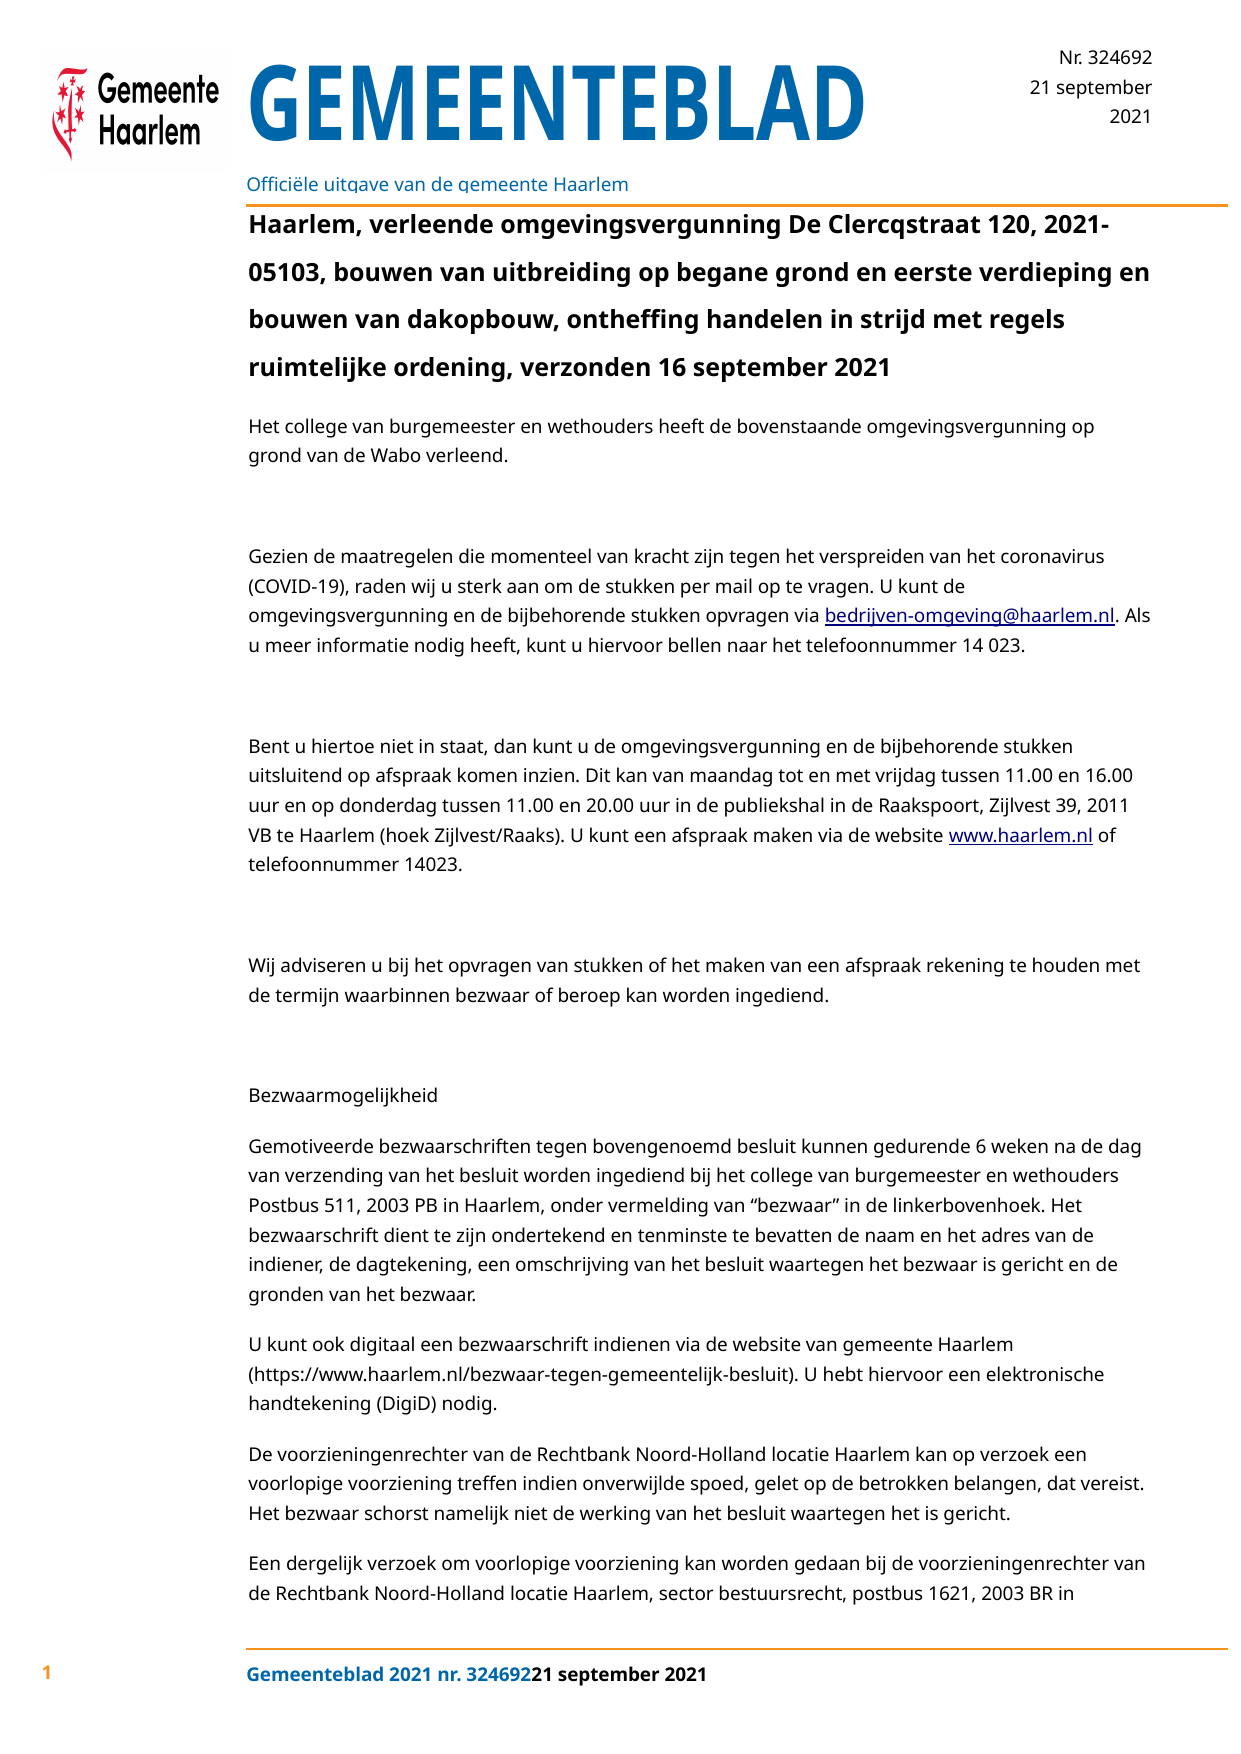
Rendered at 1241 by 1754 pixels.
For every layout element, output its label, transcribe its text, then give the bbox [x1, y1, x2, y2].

text Een dergelijk verzoek om voorlopige voorziening kan worden gedaan bij de voorzieningenrechter van de Rechtbank Noord-Holland locatie Haarlem, sector bestuursrecht, postbus 1621, 2003 BR in [248, 1551, 1152, 1606]
text Bent u hiertoe niet in staat, dan kunt u de omgevingsvergunning en de bijbehorende stukken uitsluitend op afspraak komen inzien. Dit kan van maandag tot en met vrijdag tussen 11.00 en 16.00 uur en op donderdag tussen 11.00 en 20.00 uur in de publiekshal in de Raakspoort, Zijlvest 39, 2011 VB te Haarlem (hoek Zijlvest/Raaks). U kunt een afspraak maken via de website www.haarlem.nl of telefoonnummer 14023. [248, 733, 1152, 877]
text Bezwaarmogelijkheid [248, 1083, 1152, 1108]
text De voorzieningenrechter van de Rechtbank Noord-Holland locatie Haarlem kan op verzoek een voorlopige voorziening treffen indien onverwijlde spoed, gelet op de betrokken belangen, dat vereist. Het bezwaar schorst namelijk niet de werking van het besluit waartegen het is gericht. [248, 1441, 1152, 1526]
text Wij adviseren u bij het opvragen van stukken of het maken van een afspraak rekening te houden met de termijn waarbinnen bezwaar of beroep kan worden ingediend. [248, 952, 1152, 1008]
picture [41, 47, 231, 172]
text U kunt ook digitaal een bezwaarschrift indienen via de website van gemeente Haarlem (https://www.haarlem.nl/bezwaar-tegen-gemeentelijk-besluit). U hebt hiervoor een elektronische handtekening (DigiD) nodig. [248, 1331, 1152, 1416]
text Het college van burgemeester en wethouders heeft de bovenstaande omgevingsvergunning op grond van de Wabo verleend. [248, 413, 1152, 468]
text Gemotiveerde bezwaarschriften tegen bovengenoemd besluit kunnen gedurende 6 weken na de dag van verzending van het besluit worden ingediend bij het college van burgemeester en wethouders Postbus 511, 2003 PB in Haarlem, onder vermelding van “bezwaar” in de linkerbovenhoek. Het bezwaarschrift dient te zijn ondertekend en tenminste te bevatten de naam en het adres van de indiener, de dagtekening, een omschrijving van het besluit waartegen het bezwaar is gericht en de gronden van het bezwaar. [248, 1133, 1152, 1307]
text Haarlem, verleende omgevingsvergunning De Clercqstraat 120, 2021-05103, bouwen van uitbreiding op begane grond en eerste verdieping en bouwen van dakopbouw, ontheffing handelen in strijd met regels ruimtelijke ordening, verzonden 16 september 2021 [248, 207, 1152, 384]
text Gezien de maatregelen die momenteel van kracht zijn tegen het verspreiden van het coronavirus (COVID-19), raden wij u sterk aan om de stukken per mail op te vragen. U kunt de omgevingsvergunning en de bijbehorende stukken opvragen via bedrijven-omgeving@haarlem.nl. Als u meer informatie nodig heeft, kunt u hiervoor bellen naar het telefoonnummer 14 023. [248, 543, 1152, 658]
